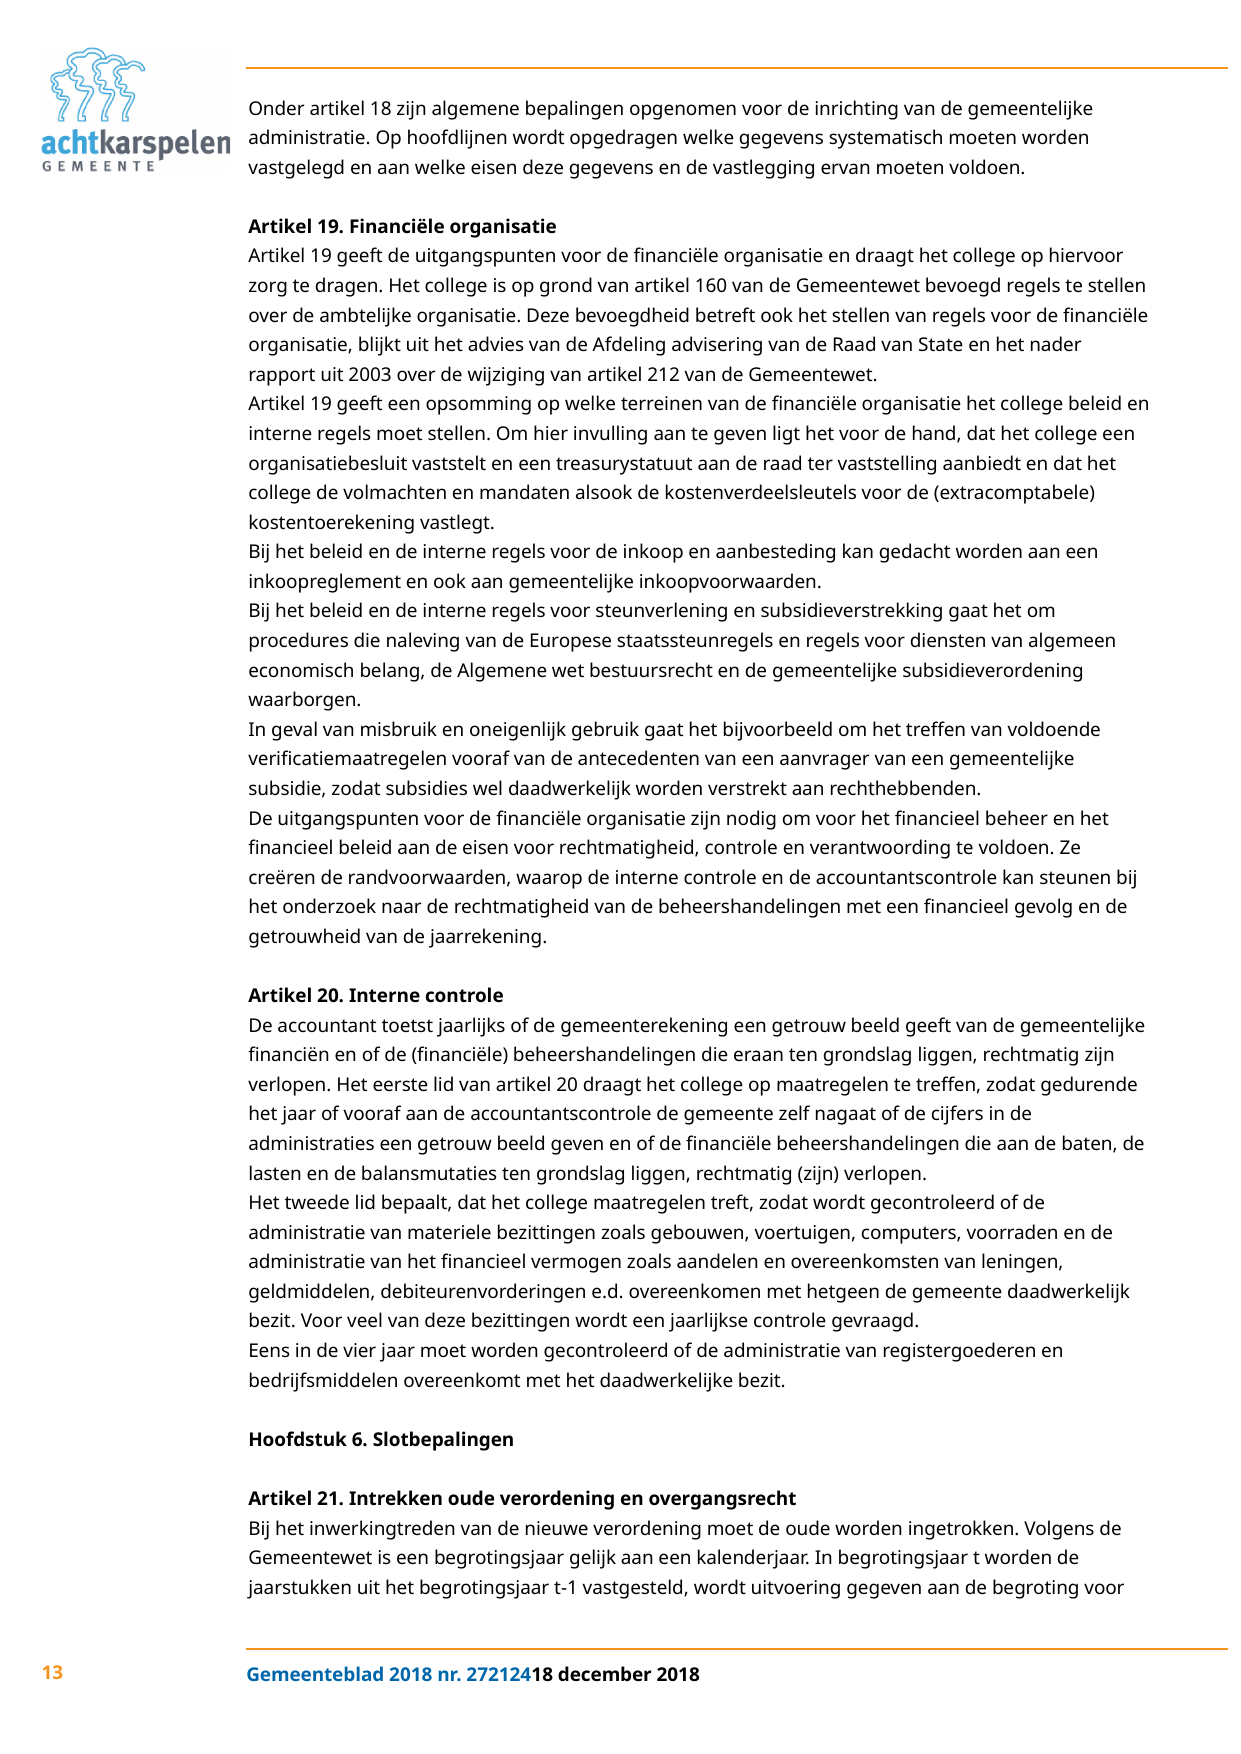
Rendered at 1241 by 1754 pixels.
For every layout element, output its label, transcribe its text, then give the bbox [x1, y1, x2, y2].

text Artikel 19. Financiële organisatie [248, 213, 1152, 239]
text Het tweede lid bepaalt, dat het college maatregelen treft, zodat wordt gecontroleerd of de administratie van materiele bezittingen zoals gebouwen, voertuigen, computers, voorraden en de administratie van het financieel vermogen zoals aandelen en overeenkomsten van leningen, geldmiddelen, debiteurenvorderingen e.d. overeenkomen met hetgeen de gemeente daadwerkelijk bezit. Voor veel van deze bezittingen wordt een jaarlijkse controle gevraagd. [248, 1189, 1152, 1333]
text Bij het beleid en de interne regels voor de inkoop en aanbesteding kan gedacht worden aan een inkoopreglement en ook aan gemeentelijke inkoopvoorwaarden. [248, 538, 1152, 594]
text Bij het beleid en de interne regels voor steunverlening en subsidieverstrekking gaat het om procedures die naleving van de Europese staatssteunregels en regels voor diensten van algemeen economisch belang, de Algemene wet bestuursrecht en de gemeentelijke subsidieverordening waarborgen. [248, 598, 1152, 712]
text Hoofdstuk 6. Slotbepalingen [248, 1426, 1152, 1452]
text Bij het inwerkingtreden van de nieuwe verordening moet de oude worden ingetrokken. Volgens de Gemeentewet is een begrotingsjaar gelijk aan een kalenderjaar. In begrotingsjaar t worden de jaarstukken uit het begrotingsjaar t-1 vastgesteld, wordt uitvoering gegeven aan de begroting voor [248, 1515, 1152, 1600]
text Artikel 21. Intrekken oude verordening en overgangsrecht [248, 1485, 1152, 1511]
text De accountant toetst jaarlijks of de gemeenterekening een getrouw beeld geeft van de gemeentelijke financiën en of de (financiële) beheershandelingen die eraan ten grondslag liggen, rechtmatig zijn verlopen. Het eerste lid van artikel 20 draagt het college op maatregelen te treffen, zodat gedurende het jaar of vooraf aan de accountantscontrole de gemeente zelf nagaat of de cijfers in de administraties een getrouw beeld geven en of de financiële beheershandelingen die aan de baten, de lasten en de balansmutaties ten grondslag liggen, rechtmatig (zijn) verlopen. [248, 1012, 1152, 1186]
text De uitgangspunten voor de financiële organisatie zijn nodig om voor het financieel beheer en het financieel beleid aan de eisen voor rechtmatigheid, controle en verantwoording te voldoen. Ze creëren de randvoorwaarden, waarop de interne controle en de accountantscontrole kan steunen bij het onderzoek naar de rechtmatigheid van de beheershandelingen met een financieel gevolg en de getrouwheid van de jaarrekening. [248, 805, 1152, 949]
text In geval van misbruik en oneigenlijk gebruik gaat het bijvoorbeeld om het treffen van voldoende verificatiemaatregelen vooraf van de antecedenten van een aanvrager van een gemeentelijke subsidie, zodat subsidies wel daadwerkelijk worden verstrekt aan rechthebbenden. [248, 716, 1152, 801]
text Artikel 19 geeft de uitgangspunten voor de financiële organisatie en draagt het college op hiervoor zorg te dragen. Het college is op grond van artikel 160 van de Gemeentewet bevoegd regels te stellen over de ambtelijke organisatie. Deze bevoegdheid betreft ook het stellen van regels voor de financiële organisatie, blijkt uit het advies van de Afdeling advisering van de Raad van State en het nader rapport uit 2003 over de wijziging van artikel 212 van de Gemeentewet. [248, 243, 1152, 387]
text Artikel 20. Interne controle [248, 982, 1152, 1008]
text Artikel 19 geeft een opsomming op welke terreinen van de financiële organisatie het college beleid en interne regels moet stellen. Om hier invulling aan te geven ligt het voor de hand, dat het college een organisatiebesluit vaststelt en een treasurystatuut aan de raad ter vaststelling aanbiedt en dat het college de volmachten en mandaten alsook de kostenverdeelsleutels voor de (extracomptabele) kostentoerekening vastlegt. [248, 391, 1152, 535]
picture [41, 47, 231, 172]
text Onder artikel 18 zijn algemene bepalingen opgenomen voor de inrichting van de gemeentelijke administratie. Op hoofdlijnen wordt opgedragen welke gegevens systematisch moeten worden vastgelegd en aan welke eisen deze gegevens en de vastlegging ervan moeten voldoen. [248, 95, 1152, 180]
text Eens in de vier jaar moet worden gecontroleerd of de administratie van registergoederen en bedrijfsmiddelen overeenkomt met het daadwerkelijke bezit. [248, 1337, 1152, 1393]
